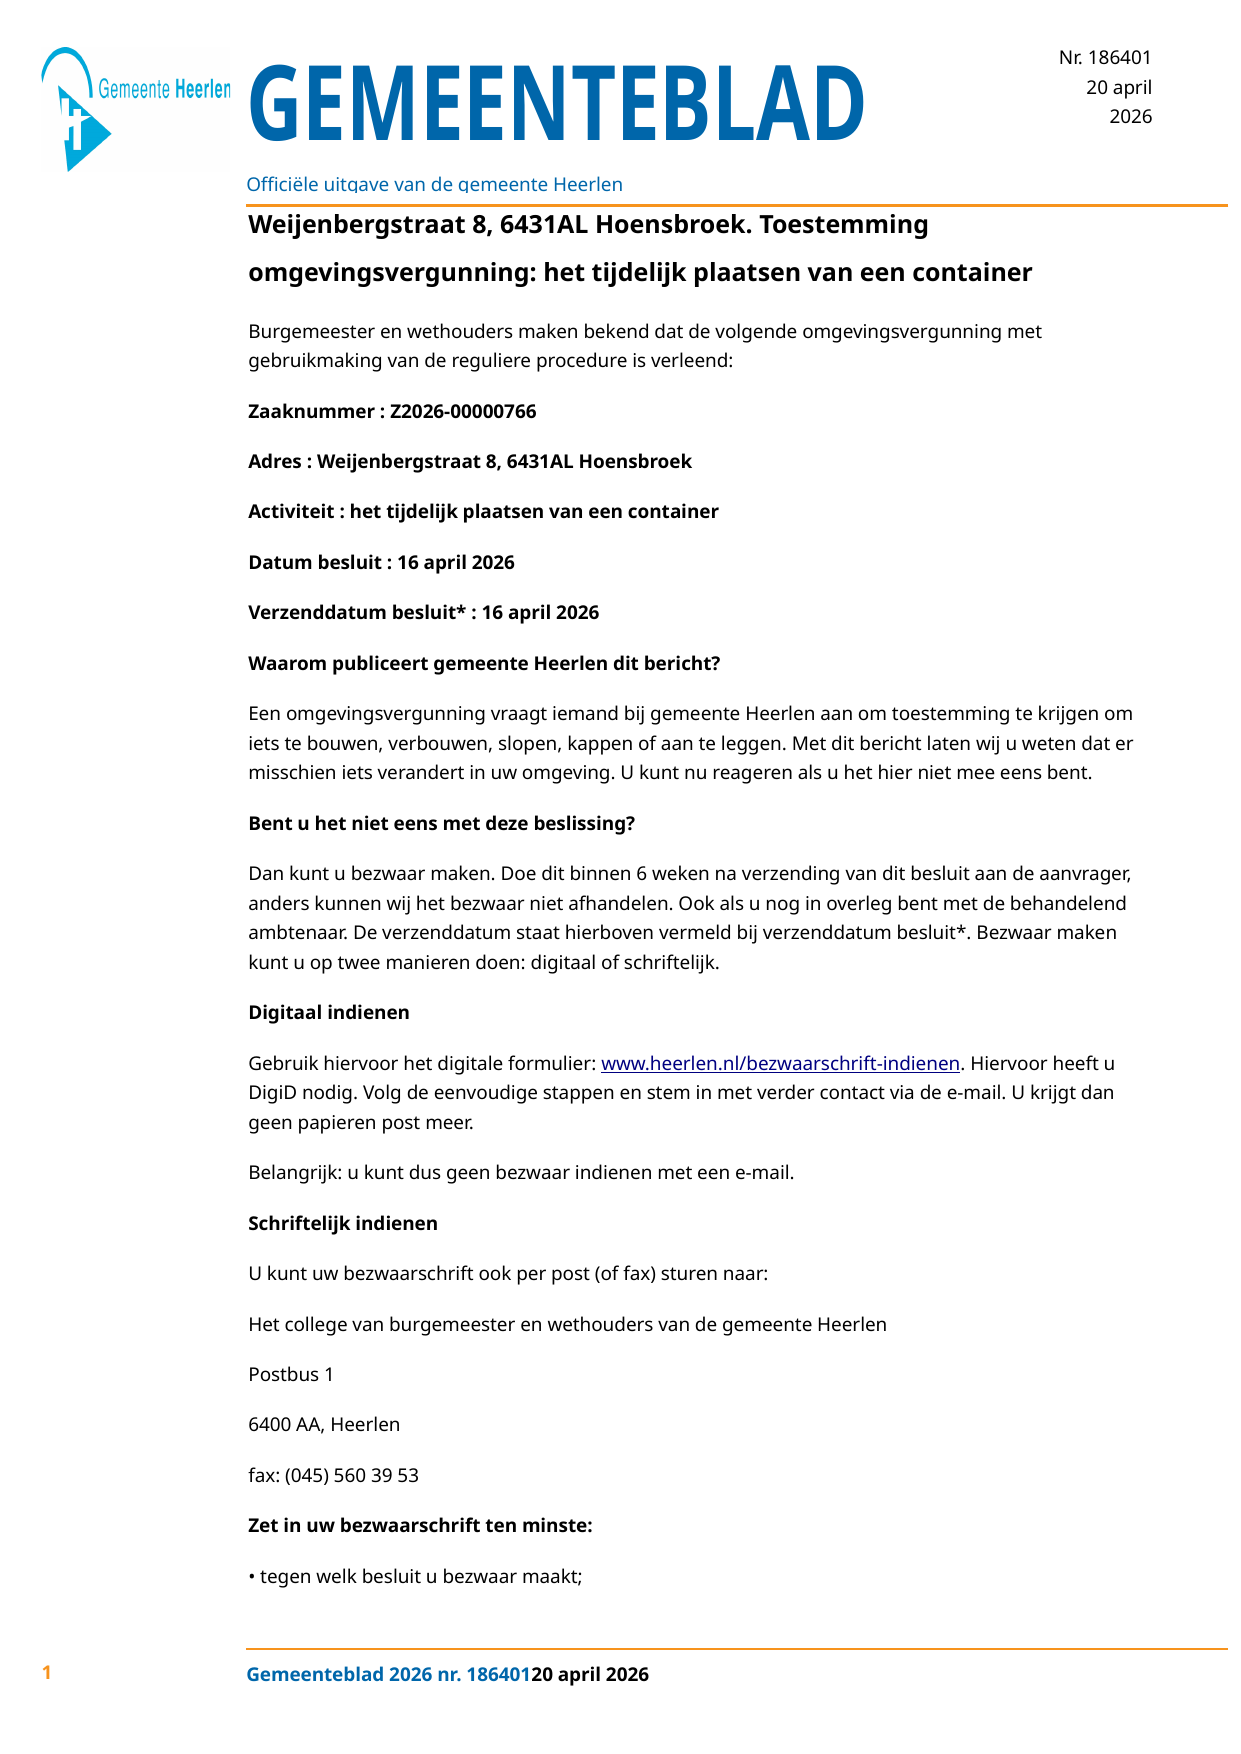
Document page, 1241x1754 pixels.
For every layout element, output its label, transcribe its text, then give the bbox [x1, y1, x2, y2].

text Bent u het niet eens met deze beslissing? [248, 810, 1152, 836]
text Het college van burgemeester en wethouders van de gemeente Heerlen [248, 1311, 1152, 1337]
picture [41, 47, 231, 172]
text Schriftelijk indienen [248, 1210, 1152, 1236]
text Digitaal indienen [248, 999, 1152, 1025]
text Belangrijk: u kunt dus geen bezwaar indienen met een e-mail. [248, 1159, 1152, 1185]
text Adres : Weijenbergstraat 8, 6431AL Hoensbroek [248, 448, 1152, 474]
text Een omgevingsvergunning vraagt iemand bij gemeente Heerlen aan om toestemming te krijgen om iets te bouwen, verbouwen, slopen, kappen of aan te leggen. Met dit bericht laten wij u weten dat er misschien iets verandert in uw omgeving. U kunt nu reageren als u het hier niet mee eens bent. [248, 700, 1152, 785]
picture [41, 47, 59, 70]
text Zet in uw bezwaarschrift ten minste: [248, 1512, 1152, 1538]
text Gebruik hiervoor het digitale formulier: www.heerlen.nl/bezwaarschrift-indienen. Hiervoor heeft u DigiD nodig. Volg de eenvoudige stappen en stem in met verder contact via de e-mail. U krijgt dan geen papieren post meer. [248, 1050, 1152, 1135]
text Waarom publiceert gemeente Heerlen dit bericht? [248, 650, 1152, 676]
text Activiteit : het tijdelijk plaatsen van een container [248, 499, 1152, 524]
text Burgemeester en wethouders maken bekend dat de volgende omgevingsvergunning met gebruikmaking van de reguliere procedure is verleend: [248, 318, 1152, 373]
text fax: (045) 560 39 53 [248, 1462, 1152, 1488]
text Dan kunt u bezwaar maken. Doe dit binnen 6 weken na verzending van dit besluit aan de aanvrager, anders kunnen wij het bezwaar niet afhandelen. Ook als u nog in overleg bent met de behandelend ambtenaar. De verzenddatum staat hierboven vermeld bij verzenddatum besluit*. Bezwaar maken kunt u op twee manieren doen: digitaal of schriftelijk. [248, 860, 1152, 975]
text 6400 AA, Heerlen [248, 1412, 1152, 1437]
text Verzenddatum besluit* : 16 april 2026 [248, 599, 1152, 625]
text Datum besluit : 16 april 2026 [248, 549, 1152, 575]
text Weijenbergstraat 8, 6431AL Hoensbroek. Toestemming omgevingsvergunning: het tijdelijk plaatsen van een container [248, 207, 1152, 288]
text Zaaknummer : Z2026-00000766 [248, 398, 1152, 424]
text • tegen welk besluit u bezwaar maakt; [248, 1563, 1152, 1589]
text U kunt uw bezwaarschrift ook per post (of fax) sturen naar: [248, 1260, 1152, 1286]
text Postbus 1 [248, 1361, 1152, 1387]
